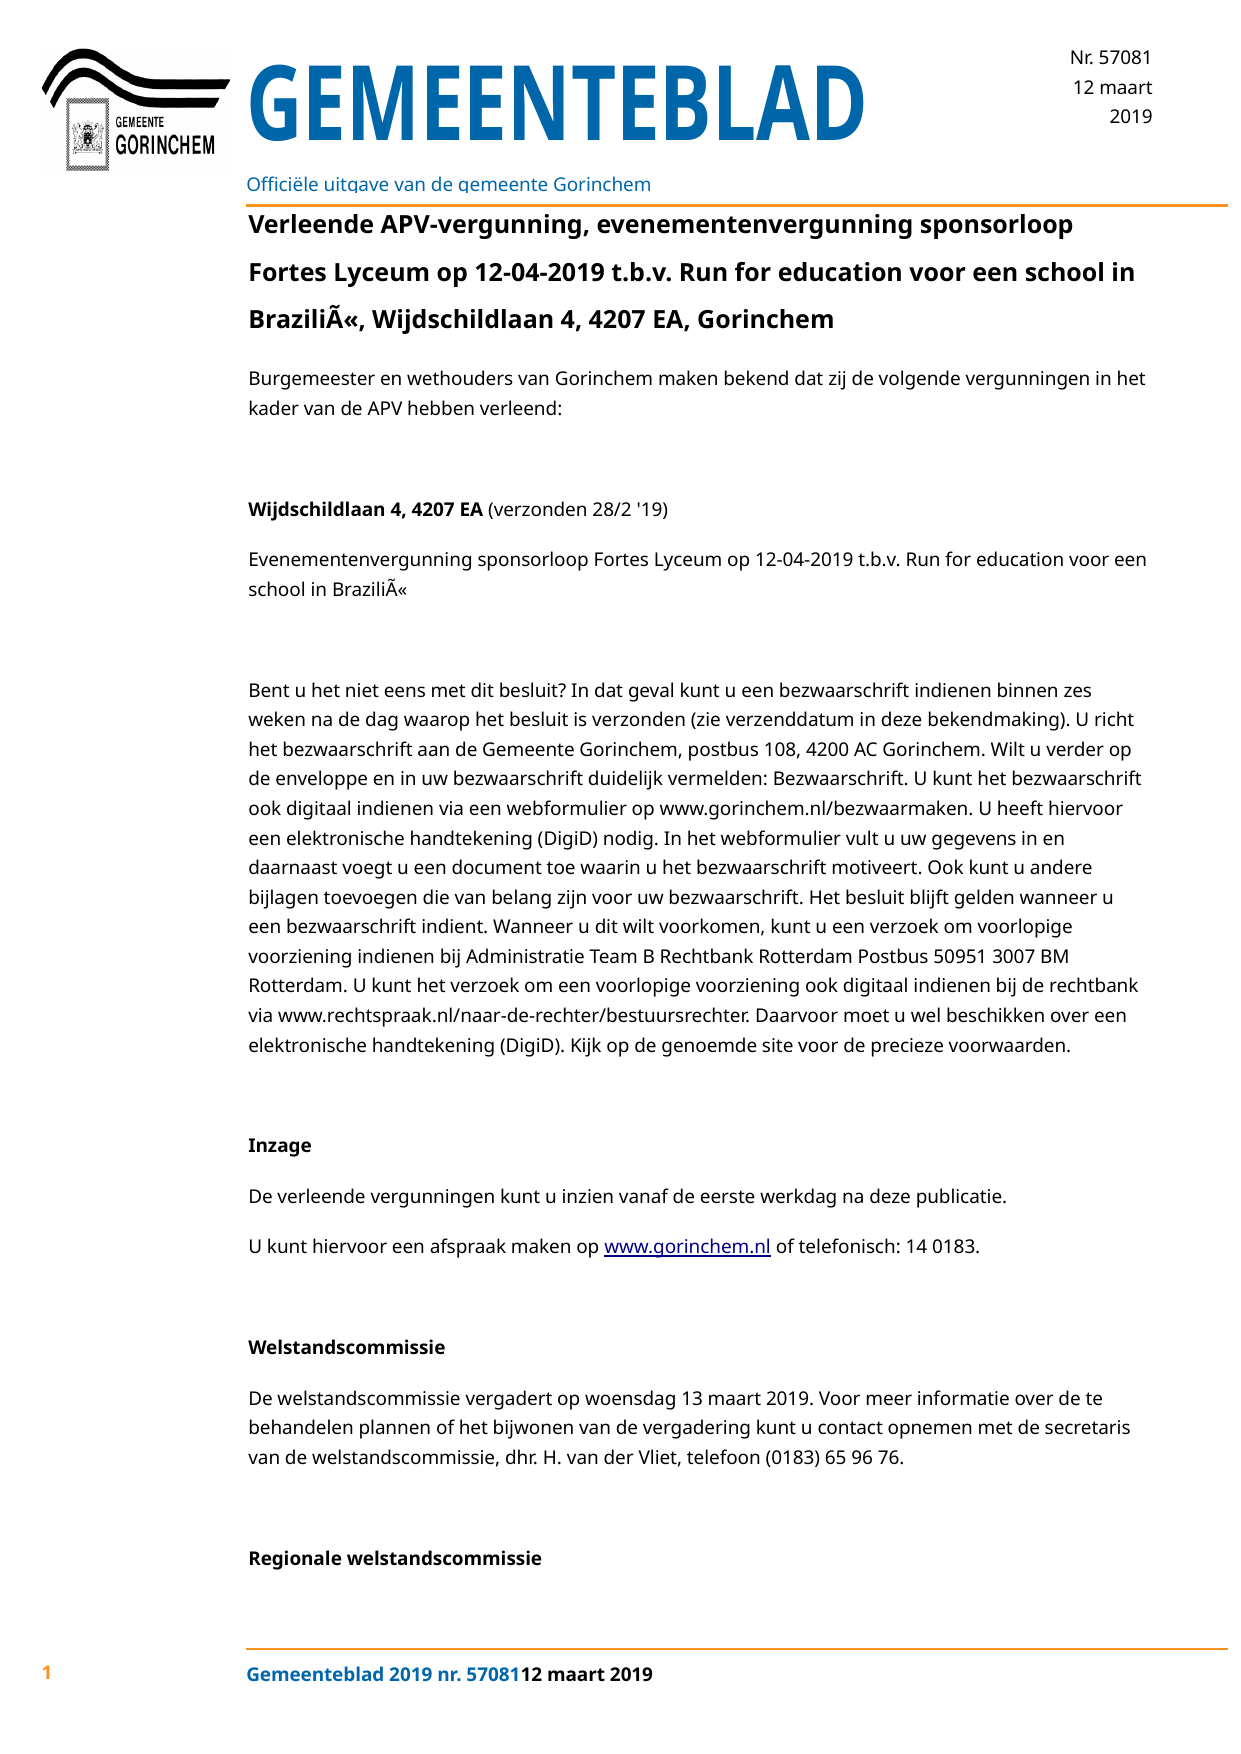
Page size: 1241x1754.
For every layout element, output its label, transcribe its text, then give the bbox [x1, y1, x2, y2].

text Evenementenvergunning sponsorloop Fortes Lyceum op 12-04-2019 t.b.v. Run for education voor een school in BraziliÃ« [248, 546, 1152, 602]
picture [41, 47, 231, 172]
text Inzage [248, 1133, 1152, 1158]
text Regionale welstandscommissie [248, 1545, 1152, 1570]
text U kunt hiervoor een afspraak maken op www.gorinchem.nl of telefonisch: 14 0183. [248, 1233, 1152, 1259]
text Burgemeester en wethouders van Gorinchem maken bekend dat zij de volgende vergunningen in het kader van de APV hebben verleend: [248, 366, 1152, 421]
text De welstandscommissie vergadert op woensdag 13 maart 2019. Voor meer informatie over de te behandelen plannen of het bijwonen van de vergadering kunt u contact opnemen met de secretaris van de welstandscommissie, dhr. H. van der Vliet, telefoon (0183) 65 96 76. [248, 1385, 1152, 1469]
text Wijdschildlaan 4, 4207 EA (verzonden 28/2 '19) [248, 496, 1152, 522]
text Welstandscommissie [248, 1334, 1152, 1360]
text Bent u het niet eens met dit besluit? In dat geval kunt u een bezwaarschrift indienen binnen zes weken na de dag waarop het besluit is verzonden (zie verzenddatum in deze bekendmaking). U richt het bezwaarschrift aan de Gemeente Gorinchem, postbus 108, 4200 AC Gorinchem. Wilt u verder op de enveloppe en in uw bezwaarschrift duidelijk vermelden: Bezwaarschrift. U kunt het bezwaarschrift ook digitaal indienen via een webformulier op www.gorinchem.nl/bezwaarmaken. U heeft hiervoor een elektronische handtekening (DigiD) nodig. In het webformulier vult u uw gegevens in en daarnaast voegt u een document toe waarin u het bezwaarschrift motiveert. Ook kunt u andere bijlagen toevoegen die van belang zijn voor uw bezwaarschrift. Het besluit blijft gelden wanneer u een bezwaarschrift indient. Wanneer u dit wilt voorkomen, kunt u een verzoek om voorlopige voorziening indienen bij Administratie Team B Rechtbank Rotterdam Postbus 50951 3007 BM Rotterdam. U kunt het verzoek om een voorlopige voorziening ook digitaal indienen bij de rechtbank via www.rechtspraak.nl/naar-de-rechter/bestuursrechter. Daarvoor moet u wel beschikken over een elektronische handtekening (DigiD). Kijk op de genoemde site voor de precieze voorwaarden. [248, 677, 1152, 1057]
text Verleende APV-vergunning, evenementenvergunning sponsorloop Fortes Lyceum op 12-04-2019 t.b.v. Run for education voor een school in BraziliÃ«, Wijdschildlaan 4, 4207 EA, Gorinchem [248, 207, 1152, 336]
text De verleende vergunningen kunt u inzien vanaf de eerste werkdag na deze publicatie. [248, 1183, 1152, 1209]
